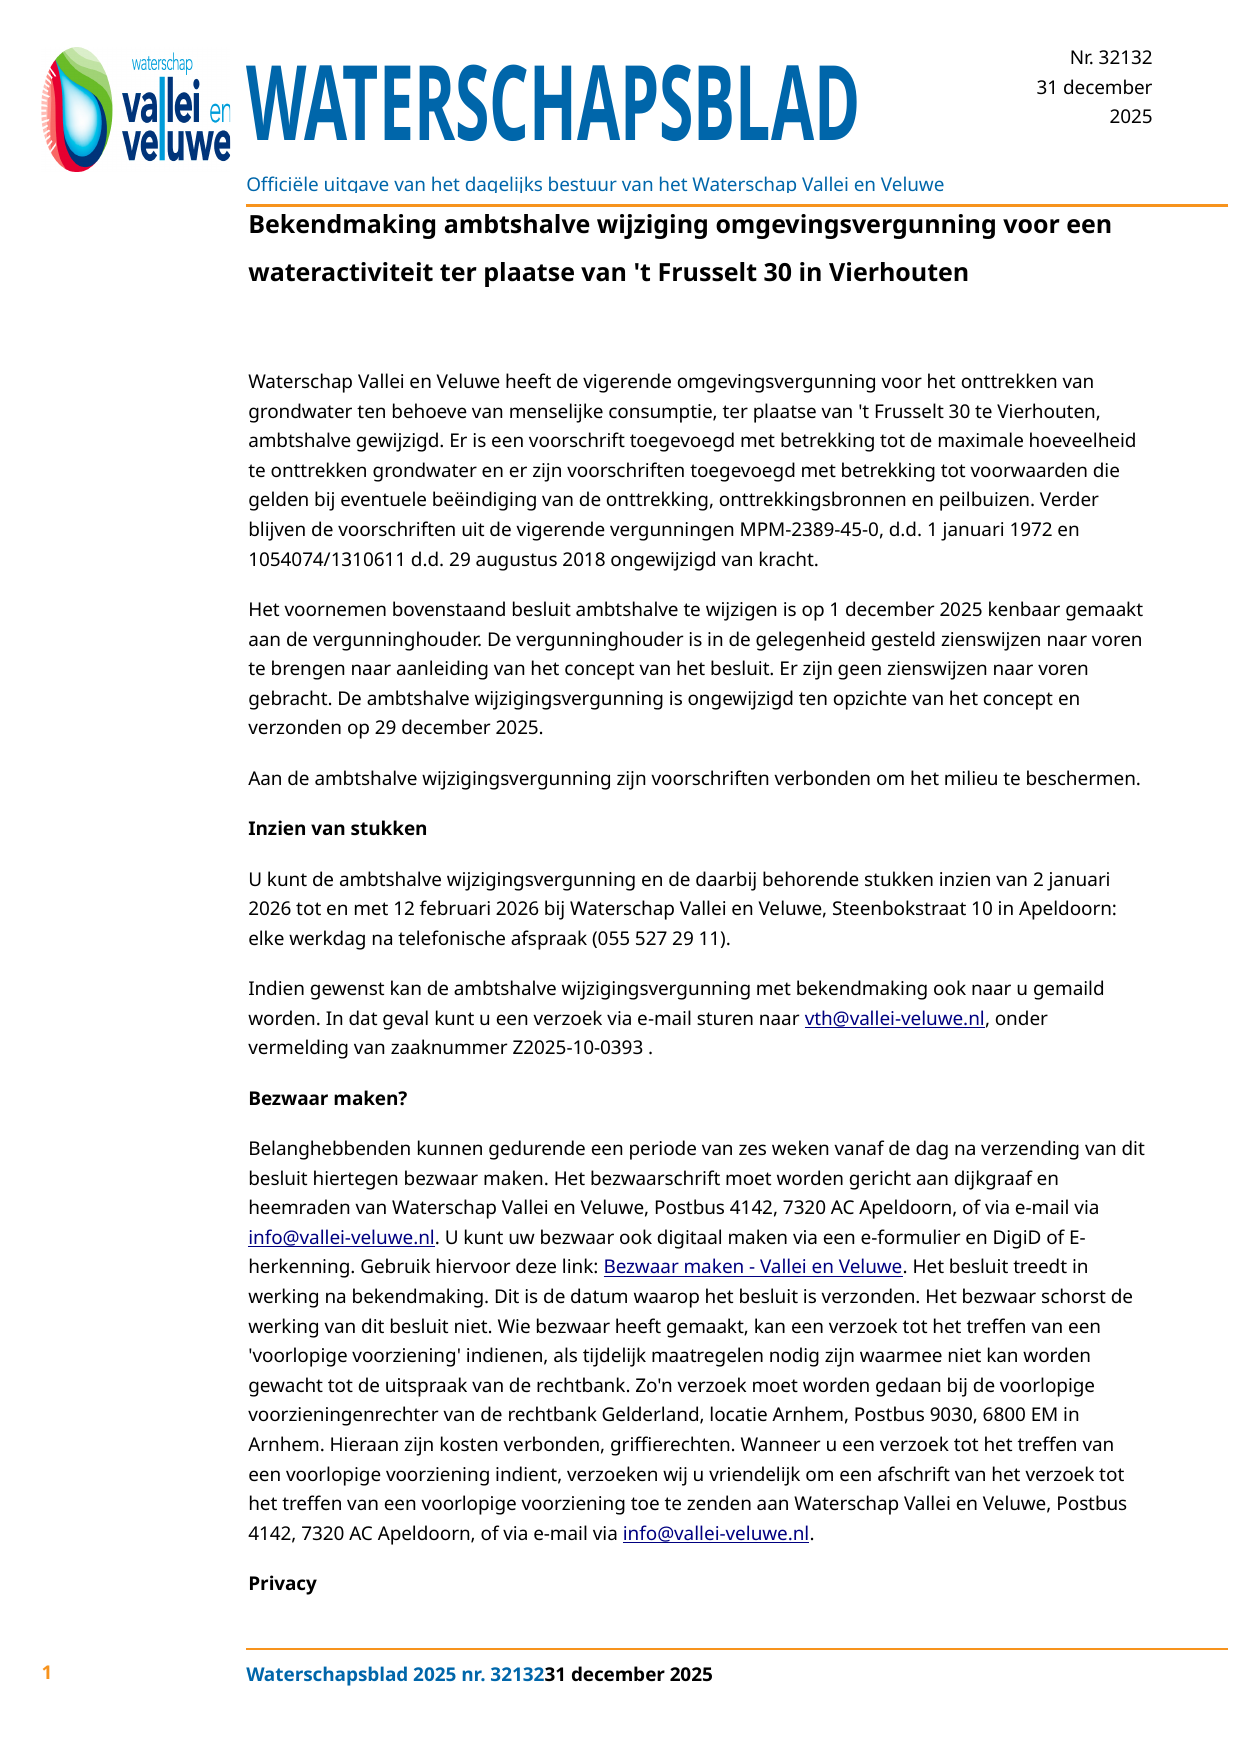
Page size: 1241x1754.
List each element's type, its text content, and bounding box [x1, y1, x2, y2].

text Indien gewenst kan de ambtshalve wijzigingsvergunning met bekendmaking ook naar u gemaild worden. In dat geval kunt u een verzoek via e-mail sturen naar vth@vallei-veluwe.nl, onder vermelding van zaaknummer Z2025-10-0393 . [248, 975, 1152, 1060]
text Privacy [248, 1570, 1152, 1596]
text U kunt de ambtshalve wijzigingsvergunning en de daarbij behorende stukken inzien van 2 januari 2026 tot en met 12 februari 2026 bij Waterschap Vallei en Veluwe, Steenbokstraat 10 in Apeldoorn: elke werkdag na telefonische afspraak (055 527 29 11). [248, 866, 1152, 951]
text Inzien van stukken [248, 815, 1152, 841]
text Waterschap Vallei en Veluwe heeft de vigerende omgevingsvergunning voor het onttrekken van grondwater ten behoeve van menselijke consumptie, ter plaatse van 't Frusselt 30 te Vierhouten, ambtshalve gewijzigd. Er is een voorschrift toegevoegd met betrekking tot de maximale hoeveelheid te onttrekken grondwater en er zijn voorschriften toegevoegd met betrekking tot voorwaarden die gelden bij eventuele beëindiging van de onttrekking, onttrekkingsbronnen en peilbuizen. Verder blijven de voorschriften uit de vigerende vergunningen MPM-2389-45-0, d.d. 1 januari 1972 en 1054074/1310611 d.d. 29 augustus 2018 ongewijzigd van kracht. [248, 368, 1152, 572]
text Bekendmaking ambtshalve wijziging omgevingsvergunning voor een wateractiviteit ter plaatse van 't Frusselt 30 in Vierhouten [248, 207, 1152, 288]
text Bezwaar maken? [248, 1085, 1152, 1111]
text Aan de ambtshalve wijzigingsvergunning zijn voorschriften verbonden om het milieu te beschermen. [248, 765, 1152, 791]
text Belanghebbenden kunnen gedurende een periode van zes weken vanaf de dag na verzending van dit besluit hiertegen bezwaar maken. Het bezwaarschrift moet worden gericht aan dijkgraaf en heemraden van Waterschap Vallei en Veluwe, Postbus 4142, 7320 AC Apeldoorn, of via e-mail via info@vallei-veluwe.nl. U kunt uw bezwaar ook digitaal maken via een e-formulier en DigiD of E-herkenning. Gebruik hiervoor deze link: Bezwaar maken - Vallei en Veluwe. Het besluit treedt in werking na bekendmaking. Dit is de datum waarop het besluit is verzonden. Het bezwaar schorst de werking van dit besluit niet. Wie bezwaar heeft gemaakt, kan een verzoek tot het treffen van een 'voorlopige voorziening' indienen, als tijdelijk maatregelen nodig zijn waarmee niet kan worden gewacht tot de uitspraak van de rechtbank. Zo'n verzoek moet worden gedaan bij de voorlopige voorzieningenrechter van de rechtbank Gelderland, locatie Arnhem, Postbus 9030, 6800 EM in Arnhem. Hieraan zijn kosten verbonden, griffierechten. Wanneer u een verzoek tot het treffen van een voorlopige voorziening indient, verzoeken wij u vriendelijk om een afschrift van het verzoek tot het treffen van een voorlopige voorziening toe te zenden aan Waterschap Vallei en Veluwe, Postbus 4142, 7320 AC Apeldoorn, of via e-mail via info@vallei-veluwe.nl. [248, 1135, 1152, 1546]
text Het voornemen bovenstaand besluit ambtshalve te wijzigen is op 1 december 2025 kenbaar gemaakt aan de vergunninghouder. De vergunninghouder is in de gelegenheid gesteld zienswijzen naar voren te brengen naar aanleiding van het concept van het besluit. Er zijn geen zienswijzen naar voren gebracht. De ambtshalve wijzigingsvergunning is ongewijzigd ten opzichte van het concept en verzonden op 29 december 2025. [248, 596, 1152, 740]
picture [41, 47, 231, 172]
